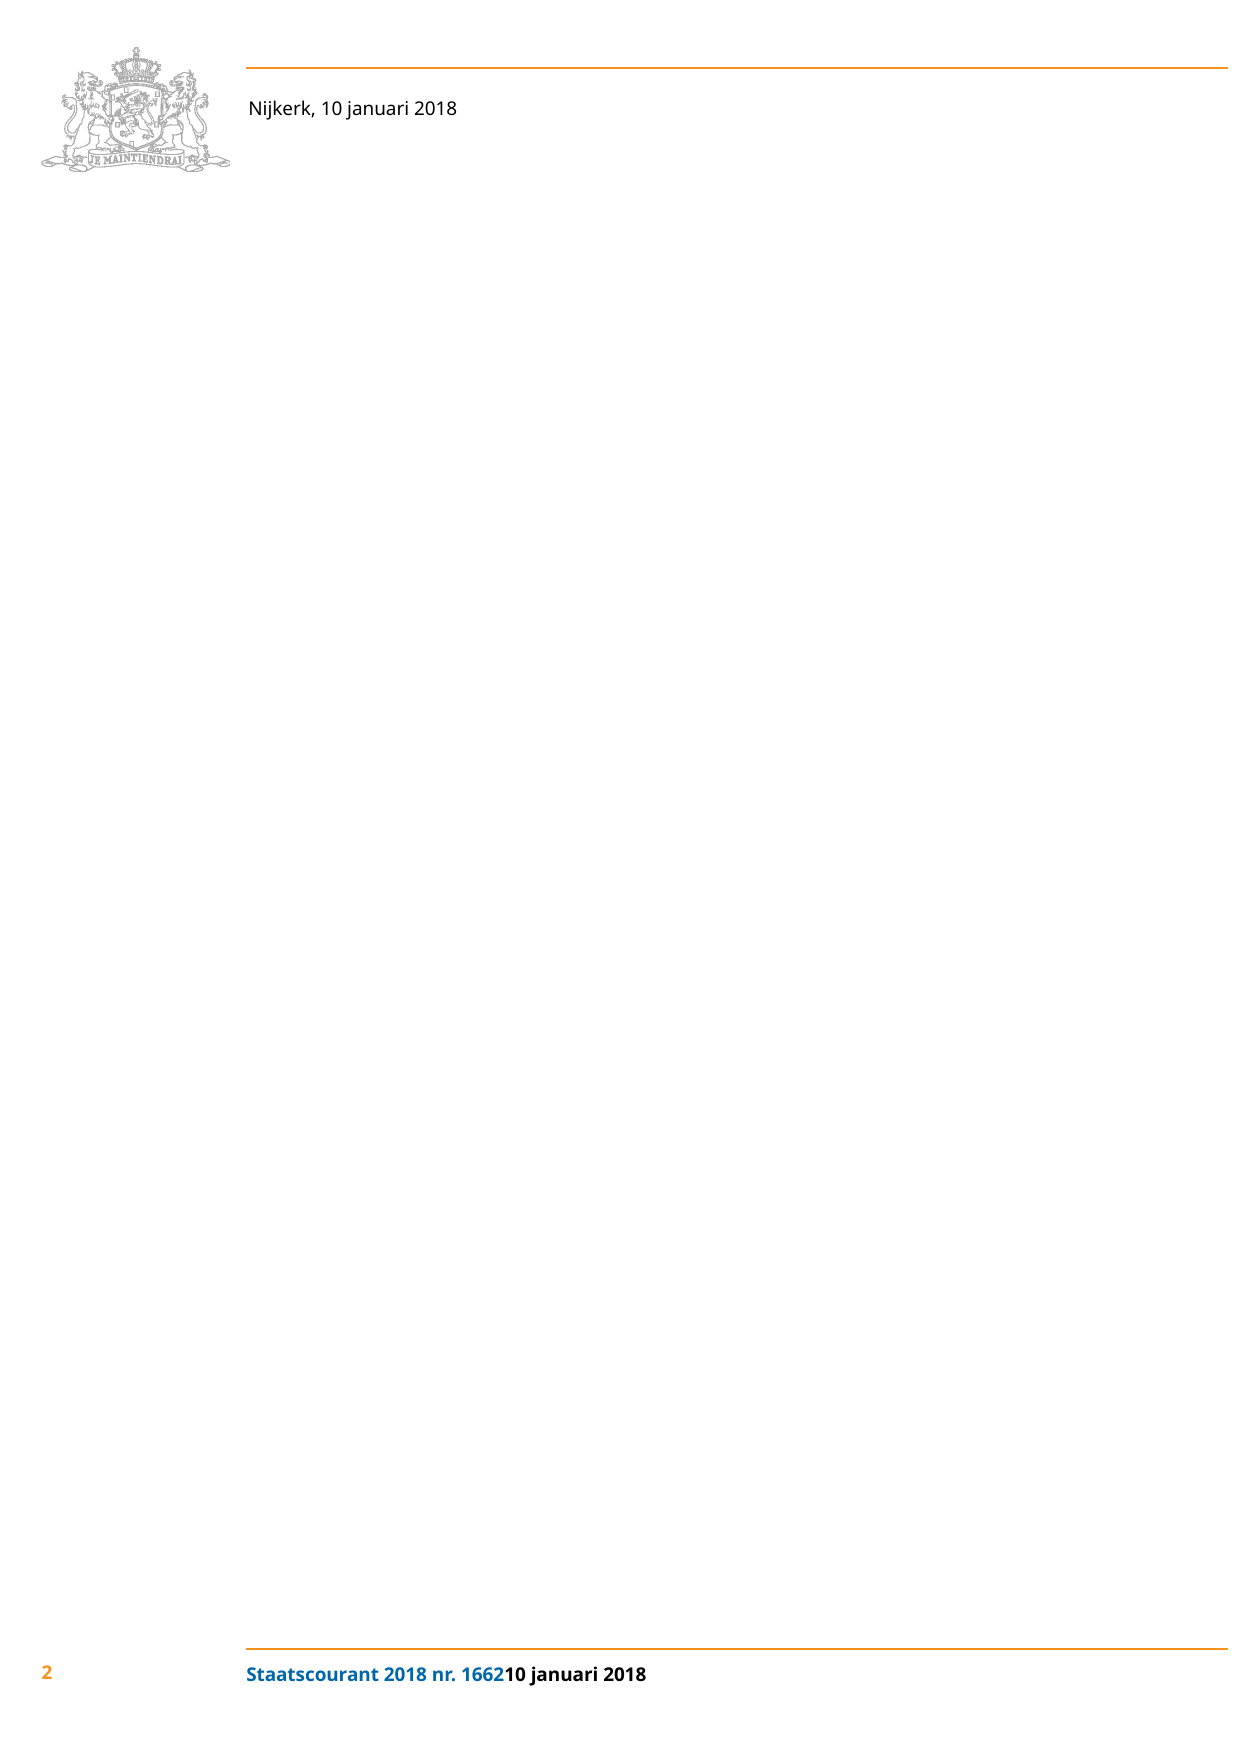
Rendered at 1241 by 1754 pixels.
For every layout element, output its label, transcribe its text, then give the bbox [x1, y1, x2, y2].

text Nijkerk, 10 januari 2018 [248, 95, 1152, 121]
picture [41, 47, 231, 172]
